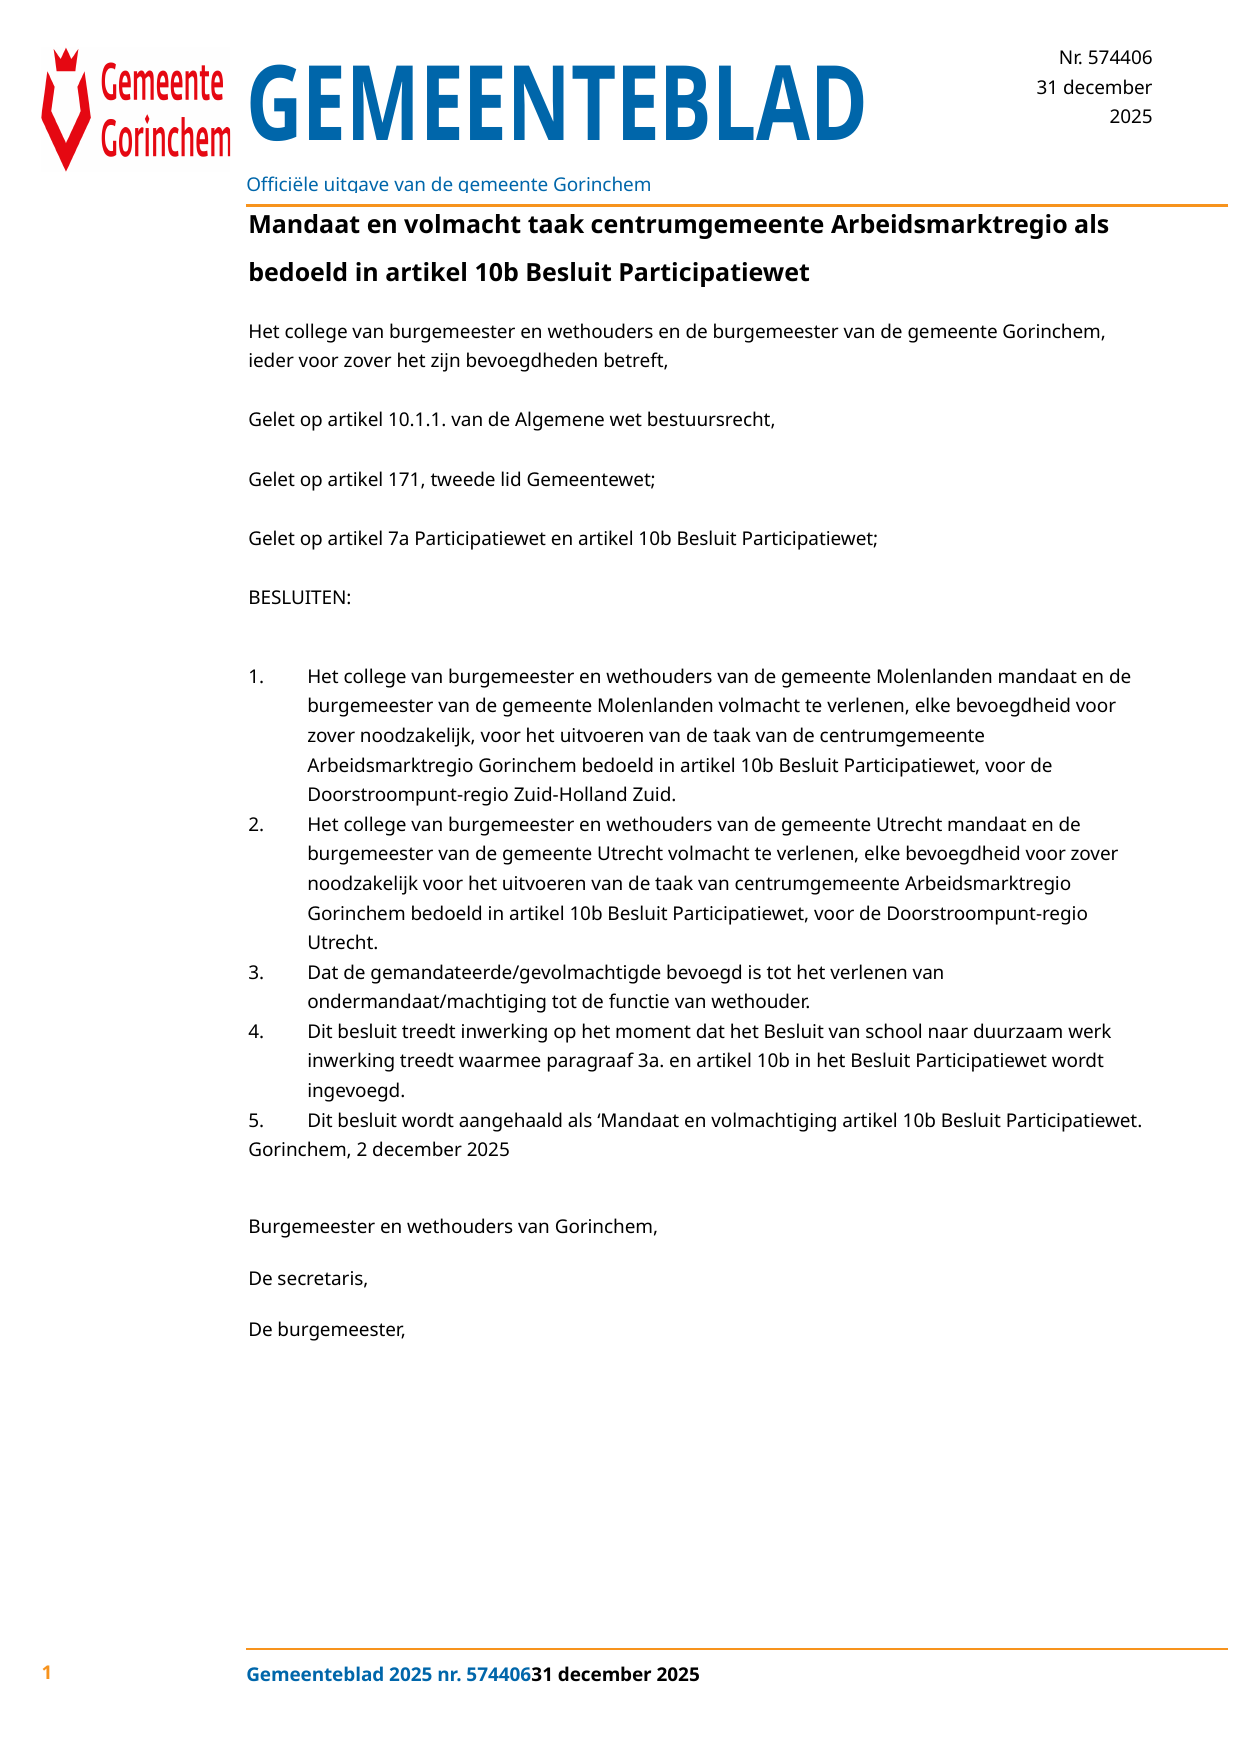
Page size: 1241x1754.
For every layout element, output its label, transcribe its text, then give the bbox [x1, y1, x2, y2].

text Gelet op artikel 10.1.1. van de Algemene wet bestuursrecht, [248, 407, 1152, 432]
list Het college van burgemeester en wethouders van de gemeente Molenlanden mandaat en de burgemeester van de gemeente Molenlanden volmacht te verlenen, elke bevoegdheid voor zover noodzakelijk, voor het uitvoeren van de taak van de centrumgemeente Arbeidsmarktregio Gorinchem bedoeld in artikel 10b Besluit Participatiewet, voor de Doorstroompunt-regio Zuid-Holland Zuid. [248, 663, 1152, 807]
picture [41, 47, 231, 172]
text BESLUITEN: [248, 584, 1152, 610]
list Dit besluit wordt aangehaald als ‘Mandaat en volmachtiging artikel 10b Besluit Participatiewet. [248, 1107, 1152, 1132]
text Burgemeester en wethouders van Gorinchem, [248, 1213, 1152, 1239]
text De burgemeester, [248, 1316, 1152, 1342]
text Gorinchem, 2 december 2025 [248, 1136, 1152, 1162]
list Het college van burgemeester en wethouders van de gemeente Utrecht mandaat en de burgemeester van de gemeente Utrecht volmacht te verlenen, elke bevoegdheid voor zover noodzakelijk voor het uitvoeren van de taak van centrumgemeente Arbeidsmarktregio Gorinchem bedoeld in artikel 10b Besluit Participatiewet, voor de Doorstroompunt-regio Utrecht. [248, 811, 1152, 955]
list Dit besluit treedt inwerking op het moment dat het Besluit van school naar duurzaam werk inwerking treedt waarmee paragraaf 3a. en artikel 10b in het Besluit Participatiewet wordt ingevoegd. [248, 1018, 1152, 1103]
text De secretaris, [248, 1265, 1152, 1291]
text Gelet op artikel 171, tweede lid Gemeentewet; [248, 466, 1152, 492]
text Mandaat en volmacht taak centrumgemeente Arbeidsmarktregio als bedoeld in artikel 10b Besluit Participatiewet [248, 207, 1152, 288]
text Het college van burgemeester en wethouders en de burgemeester van de gemeente Gorinchem, ieder voor zover het zijn bevoegdheden betreft, [248, 318, 1152, 373]
text Gelet op artikel 7a Participatiewet en artikel 10b Besluit Participatiewet; [248, 525, 1152, 551]
list Dat de gemandateerde/gevolmachtigde bevoegd is tot het verlenen van ondermandaat/machtiging tot de functie van wethouder. [248, 959, 1152, 1014]
